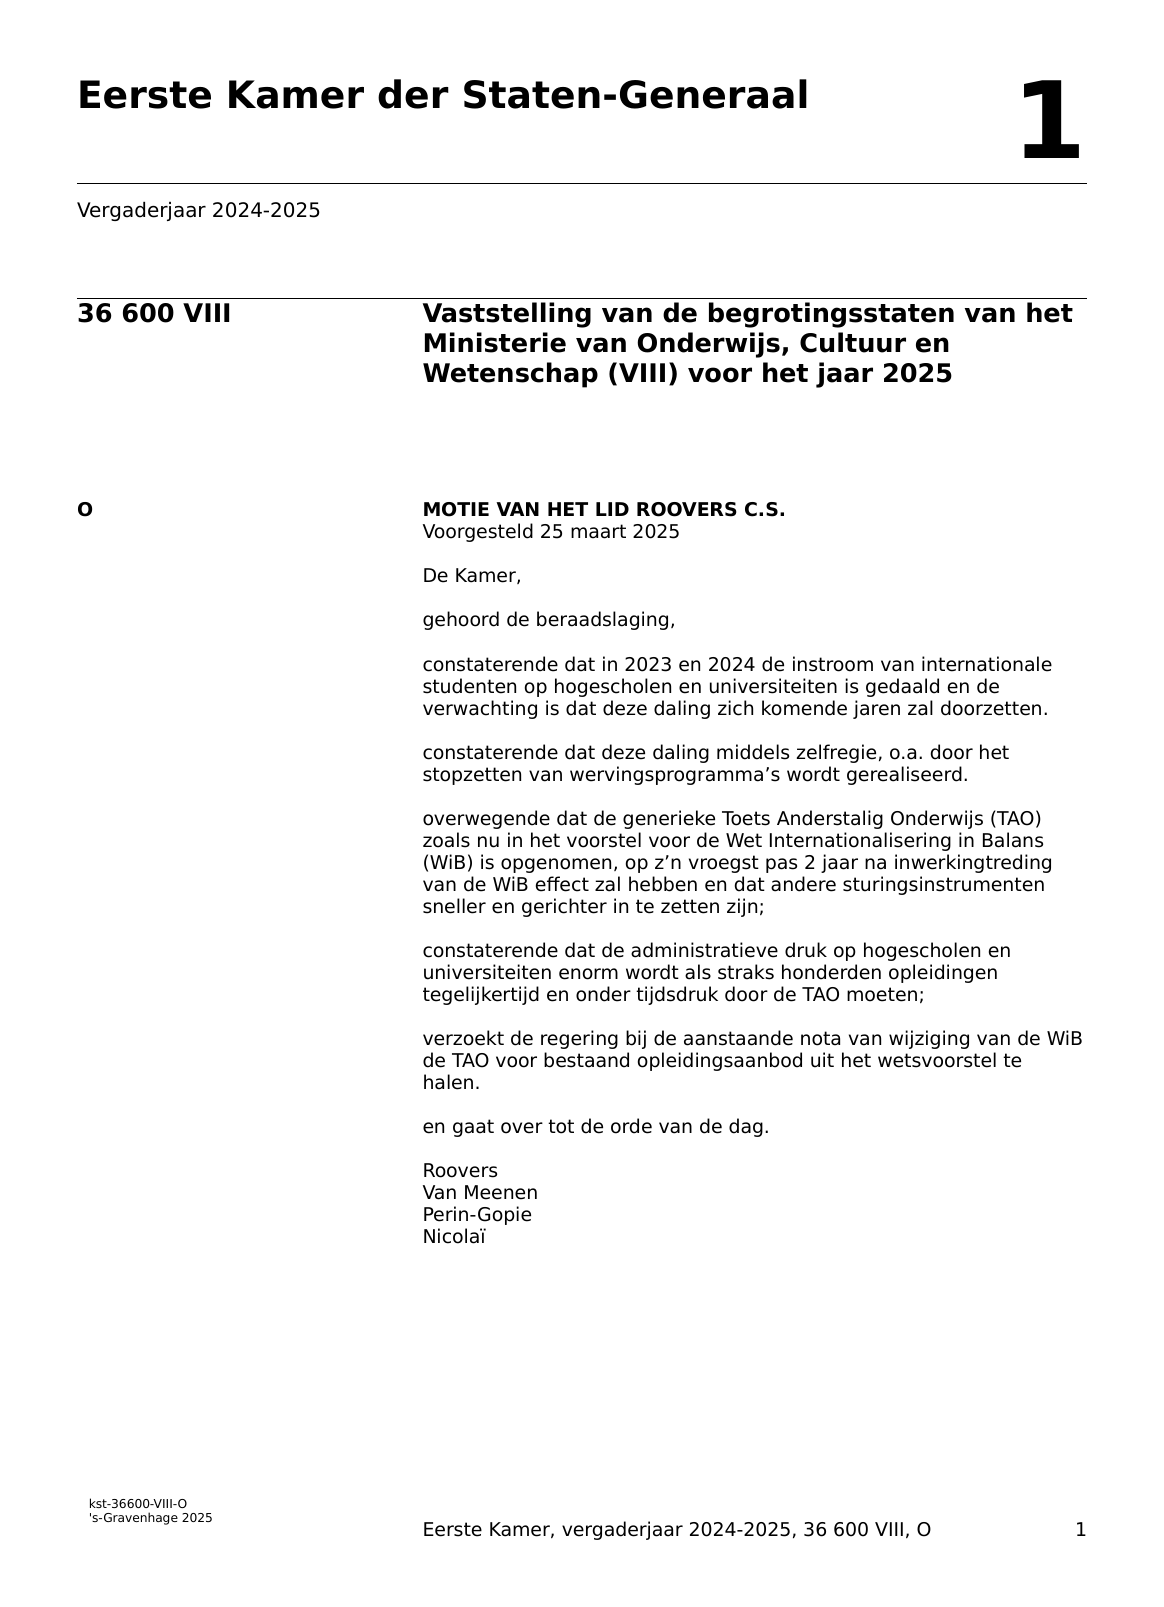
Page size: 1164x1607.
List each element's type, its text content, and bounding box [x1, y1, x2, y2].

text Nicolaï [422, 1226, 1087, 1248]
text en gaat over tot de orde van de dag. [422, 1116, 1087, 1138]
table_header 1 [886, 59, 1087, 183]
table_header Eerste Kamer der Staten-Generaal [77, 59, 886, 183]
text overwegende dat de generieke Toets Anderstalig Onderwijs (TAO) zoals nu in het voorstel voor de Wet Internationalisering in Balans (WiB) is opgenomen, op z’n vroegst pas 2 jaar na inwerkingtreding van de WiB effect zal hebben en dat andere sturingsinstrumenten sneller en gerichter in te zetten zijn; [422, 808, 1087, 918]
text verzoekt de regering bij de aanstaande nota van wijziging van de WiB de TAO voor bestaand opleidingsaanbod uit het wetsvoorstel te halen. [422, 1028, 1087, 1094]
subtitle O MOTIE VAN HET LID ROOVERS C.S. [77, 499, 1087, 521]
text Roovers [422, 1160, 1087, 1182]
text De Kamer, [422, 565, 1087, 587]
text constaterende dat in 2023 en 2024 de instroom van internationale studenten op hogescholen en universiteiten is gedaald en de verwachting is dat deze daling zich komende jaren zal doorzetten. [422, 653, 1087, 719]
text Voorgesteld 25 maart 2025 [422, 521, 1087, 543]
subtitle 36 600 VIII Vaststelling van de begrotingsstaten van het Ministerie van Onderwijs, Cultuur en Wetenschap (VIII) voor het jaar 2025 [77, 299, 1087, 388]
text constaterende dat deze daling middels zelfregie, o.a. door het stopzetten van wervingsprogramma’s wordt gerealiseerd. [422, 742, 1087, 786]
text Van Meenen [422, 1182, 1087, 1204]
text Perin-Gopie [422, 1204, 1087, 1226]
text constaterende dat de administratieve druk op hogescholen en universiteiten enorm wordt als straks honderden opleidingen tegelijkertijd en onder tijdsdruk door de TAO moeten; [422, 940, 1087, 1006]
text kst-36600-VIII-O [88, 1497, 323, 1511]
text gehoord de beraadslaging, [422, 609, 1087, 631]
table_cell Vergaderjaar 2024-2025 [77, 184, 1087, 298]
text 's-Gravenhage 2025 [88, 1511, 323, 1525]
